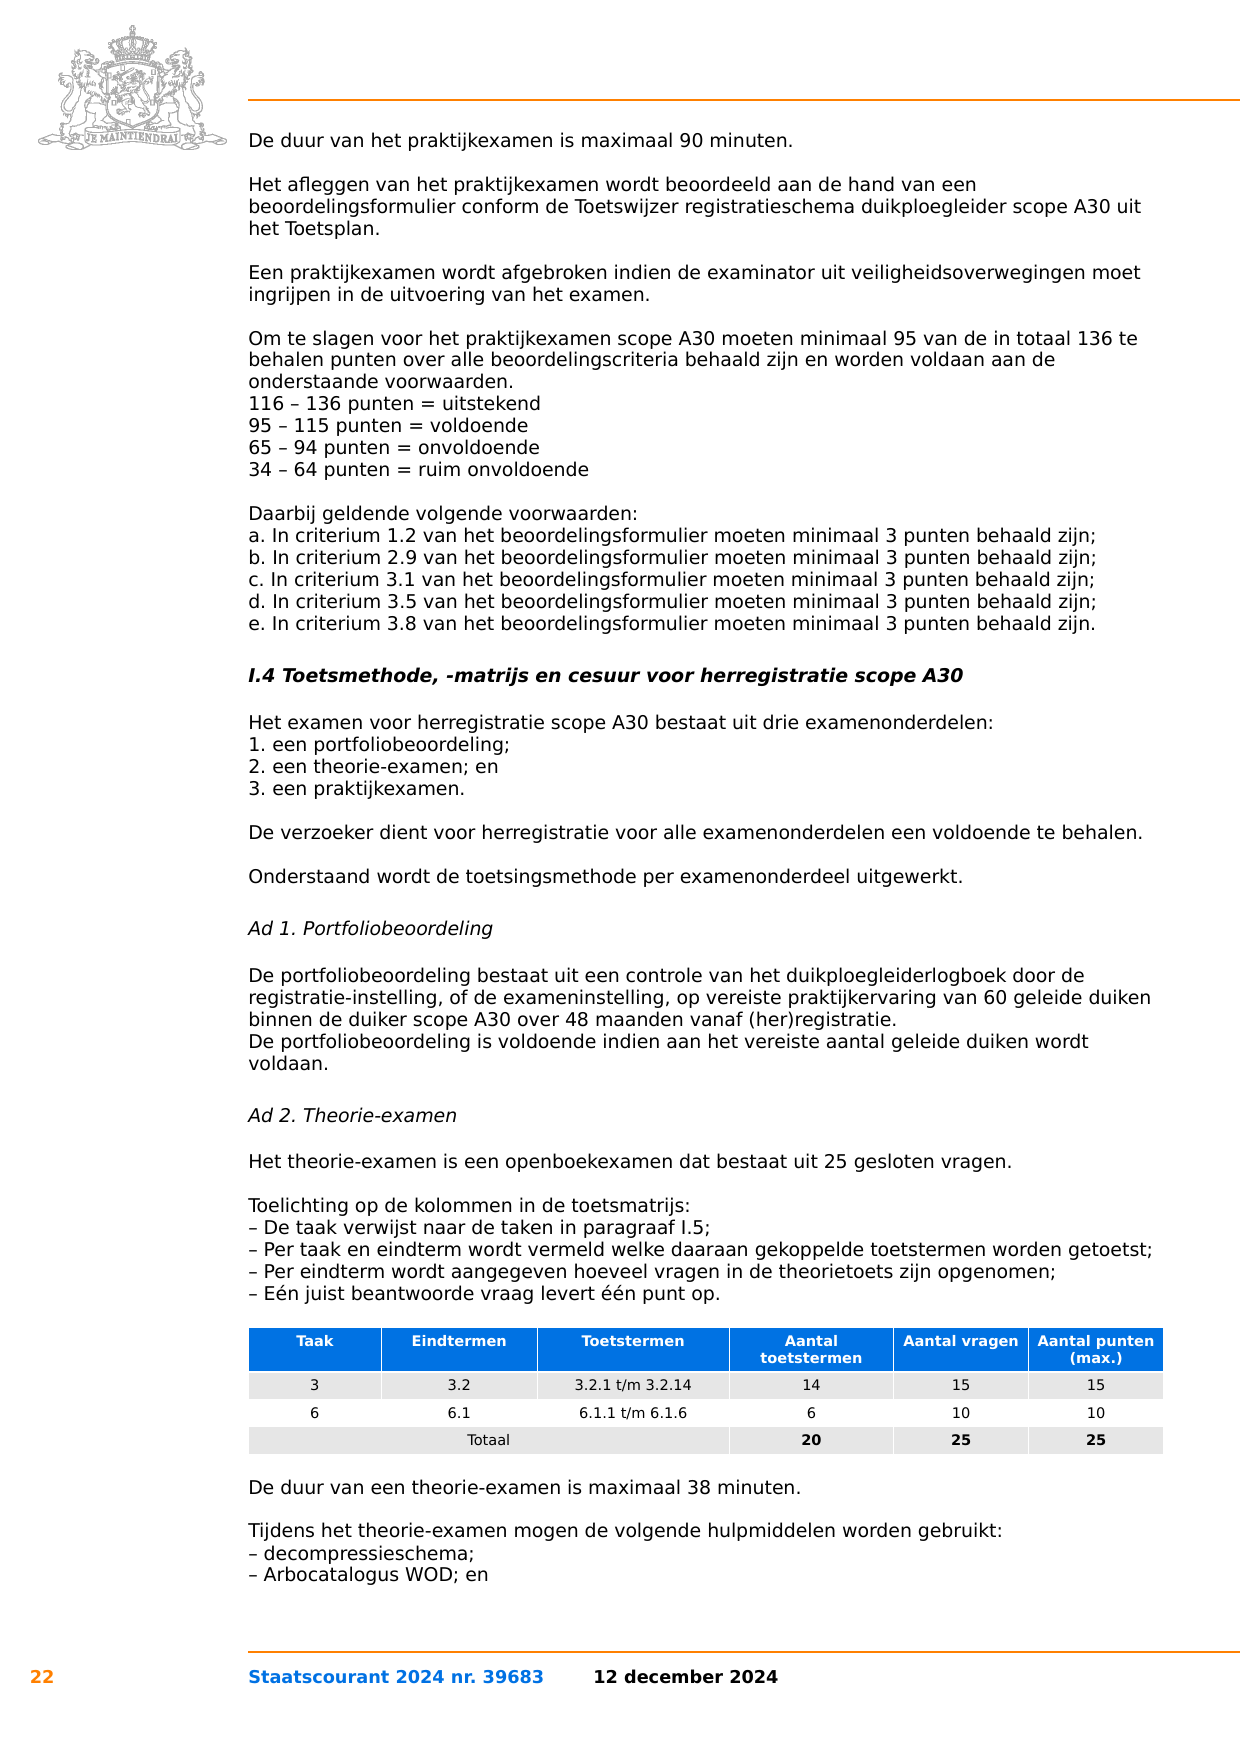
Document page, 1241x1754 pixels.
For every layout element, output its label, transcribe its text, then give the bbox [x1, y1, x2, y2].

table_cell 6 [730, 1400, 893, 1426]
table_cell 3.2.1 t/m 3.2.14 [538, 1373, 729, 1399]
table_cell 15 [1029, 1373, 1163, 1399]
text 95 – 115 punten = voldoende [248, 415, 1163, 437]
picture [38, 25, 227, 150]
table_header Taak [249, 1328, 381, 1371]
text – Per taak en eindterm wordt vermeld welke daaraan gekoppelde toetstermen worden getoetst; [248, 1239, 1163, 1261]
table_cell 6 [249, 1400, 381, 1426]
text c. In criterium 3.1 van het beoordelingsformulier moeten minimaal 3 punten behaald zijn; [248, 569, 1163, 591]
text 116 – 136 punten = uitstekend [248, 393, 1163, 415]
table_cell 15 [894, 1373, 1028, 1399]
text – Eén juist beantwoorde vraag levert één punt op. [248, 1283, 1163, 1305]
text De duur van het praktijkexamen is maximaal 90 minuten. [248, 130, 1163, 152]
text e. In criterium 3.8 van het beoordelingsformulier moeten minimaal 3 punten behaald zijn. [248, 613, 1163, 635]
subtitle Ad 1. Portfoliobeoordeling [248, 918, 1163, 939]
table_cell 14 [730, 1373, 893, 1399]
text Daarbij geldende volgende voorwaarden: [248, 503, 1163, 525]
table_cell 3.2 [382, 1373, 537, 1399]
text De portfoliobeoordeling bestaat uit een controle van het duikploegleiderlogboek door de registratie-instelling, of de exameninstelling, op vereiste praktijkervaring van 60 geleide duiken binnen de duiker scope A30 over 48 maanden vanaf (her)registratie. [248, 964, 1163, 1031]
table_cell 10 [894, 1400, 1028, 1426]
table_cell 6.1.1 t/m 6.1.6 [538, 1400, 729, 1426]
table_cell 6.1 [382, 1400, 537, 1426]
text De portfoliobeoordeling is voldoende indien aan het vereiste aantal geleide duiken wordt voldaan. [248, 1031, 1163, 1074]
table_cell 20 [730, 1427, 893, 1454]
text – Arbocatalogus WOD; en [248, 1564, 1163, 1586]
text Onderstaand wordt de toetsingsmethode per examenonderdeel uitgewerkt. [248, 866, 1163, 888]
table_cell 25 [894, 1427, 1028, 1454]
text 3. een praktijkexamen. [248, 778, 1163, 800]
text Een praktijkexamen wordt afgebroken indien de examinator uit veiligheidsoverwegingen moet ingrijpen in de uitvoering van het examen. [248, 262, 1163, 306]
table_header Eindtermen [382, 1328, 537, 1371]
text Om te slagen voor het praktijkexamen scope A30 moeten minimaal 95 van de in totaal 136 te behalen punten over alle beoordelingscriteria behaald zijn en worden voldaan aan de onderstaande voorwaarden. [248, 327, 1163, 393]
table_cell 10 [1029, 1400, 1163, 1426]
text Het examen voor herregistratie scope A30 bestaat uit drie examenonderdelen: [248, 712, 1163, 734]
text Het theorie-examen is een openboekexamen dat bestaat uit 25 gesloten vragen. [248, 1151, 1163, 1173]
text – De taak verwijst naar de taken in paragraaf I.5; [248, 1217, 1163, 1239]
table_header Aantal toetstermen [730, 1328, 893, 1371]
table_cell Totaal [249, 1427, 729, 1454]
text Toelichting op de kolommen in de toetsmatrijs: [248, 1195, 1163, 1217]
text Het afleggen van het praktijkexamen wordt beoordeeld aan de hand van een beoordelingsformulier conform de Toetswijzer registratieschema duikploegleider scope A30 uit het Toetsplan. [248, 174, 1163, 240]
text De verzoeker dient voor herregistratie voor alle examenonderdelen een voldoende te behalen. [248, 822, 1163, 844]
text 34 – 64 punten = ruim onvoldoende [248, 459, 1163, 481]
text d. In criterium 3.5 van het beoordelingsformulier moeten minimaal 3 punten behaald zijn; [248, 591, 1163, 613]
text a. In criterium 1.2 van het beoordelingsformulier moeten minimaal 3 punten behaald zijn; [248, 525, 1163, 547]
text b. In criterium 2.9 van het beoordelingsformulier moeten minimaal 3 punten behaald zijn; [248, 547, 1163, 569]
text – Per eindterm wordt aangegeven hoeveel vragen in de theorietoets zijn opgenomen; [248, 1261, 1163, 1283]
table_cell 25 [1029, 1427, 1163, 1454]
table_header Aantal punten (max.) [1029, 1328, 1163, 1371]
subtitle Ad 2. Theorie-examen [248, 1104, 1163, 1126]
table_header Toetstermen [538, 1328, 729, 1371]
text Tijdens het theorie-examen mogen de volgende hulpmiddelen worden gebruikt: [248, 1520, 1163, 1542]
table_cell 3 [249, 1373, 381, 1399]
text 65 – 94 punten = onvoldoende [248, 437, 1163, 459]
text 1. een portfoliobeoordeling; [248, 734, 1163, 756]
text 2. een theorie-examen; en [248, 756, 1163, 778]
subtitle I.4 Toetsmethode, -matrijs en cesuur voor herregistratie scope A30 [248, 665, 1163, 687]
text – decompressieschema; [248, 1542, 1163, 1564]
table_header Aantal vragen [894, 1328, 1028, 1371]
text De duur van een theorie-examen is maximaal 38 minuten. [248, 1477, 1163, 1498]
